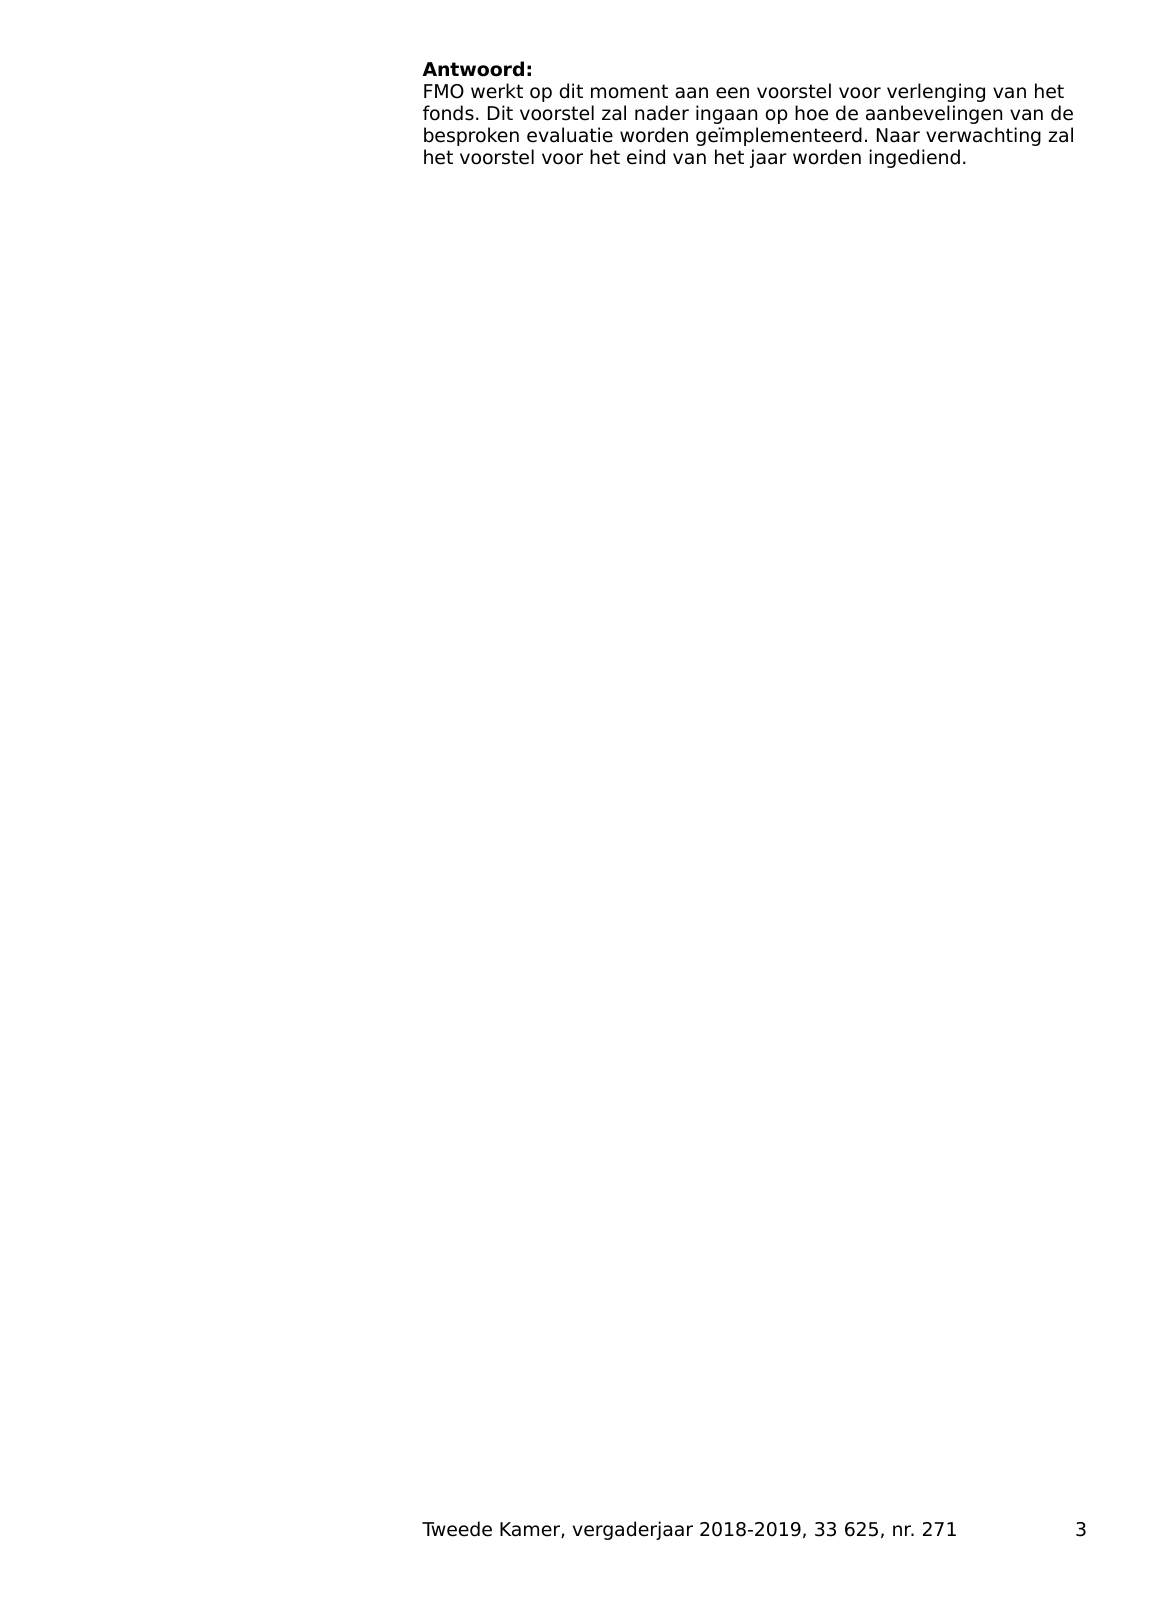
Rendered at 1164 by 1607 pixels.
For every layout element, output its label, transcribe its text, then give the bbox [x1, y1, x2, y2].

text FMO werkt op dit moment aan een voorstel voor verlenging van het fonds. Dit voorstel zal nader ingaan op hoe de aanbevelingen van de besproken evaluatie worden geïmplementeerd. Naar verwachting zal het voorstel voor het eind van het jaar worden ingediend. [422, 81, 1087, 169]
text Antwoord: [422, 59, 1087, 81]
